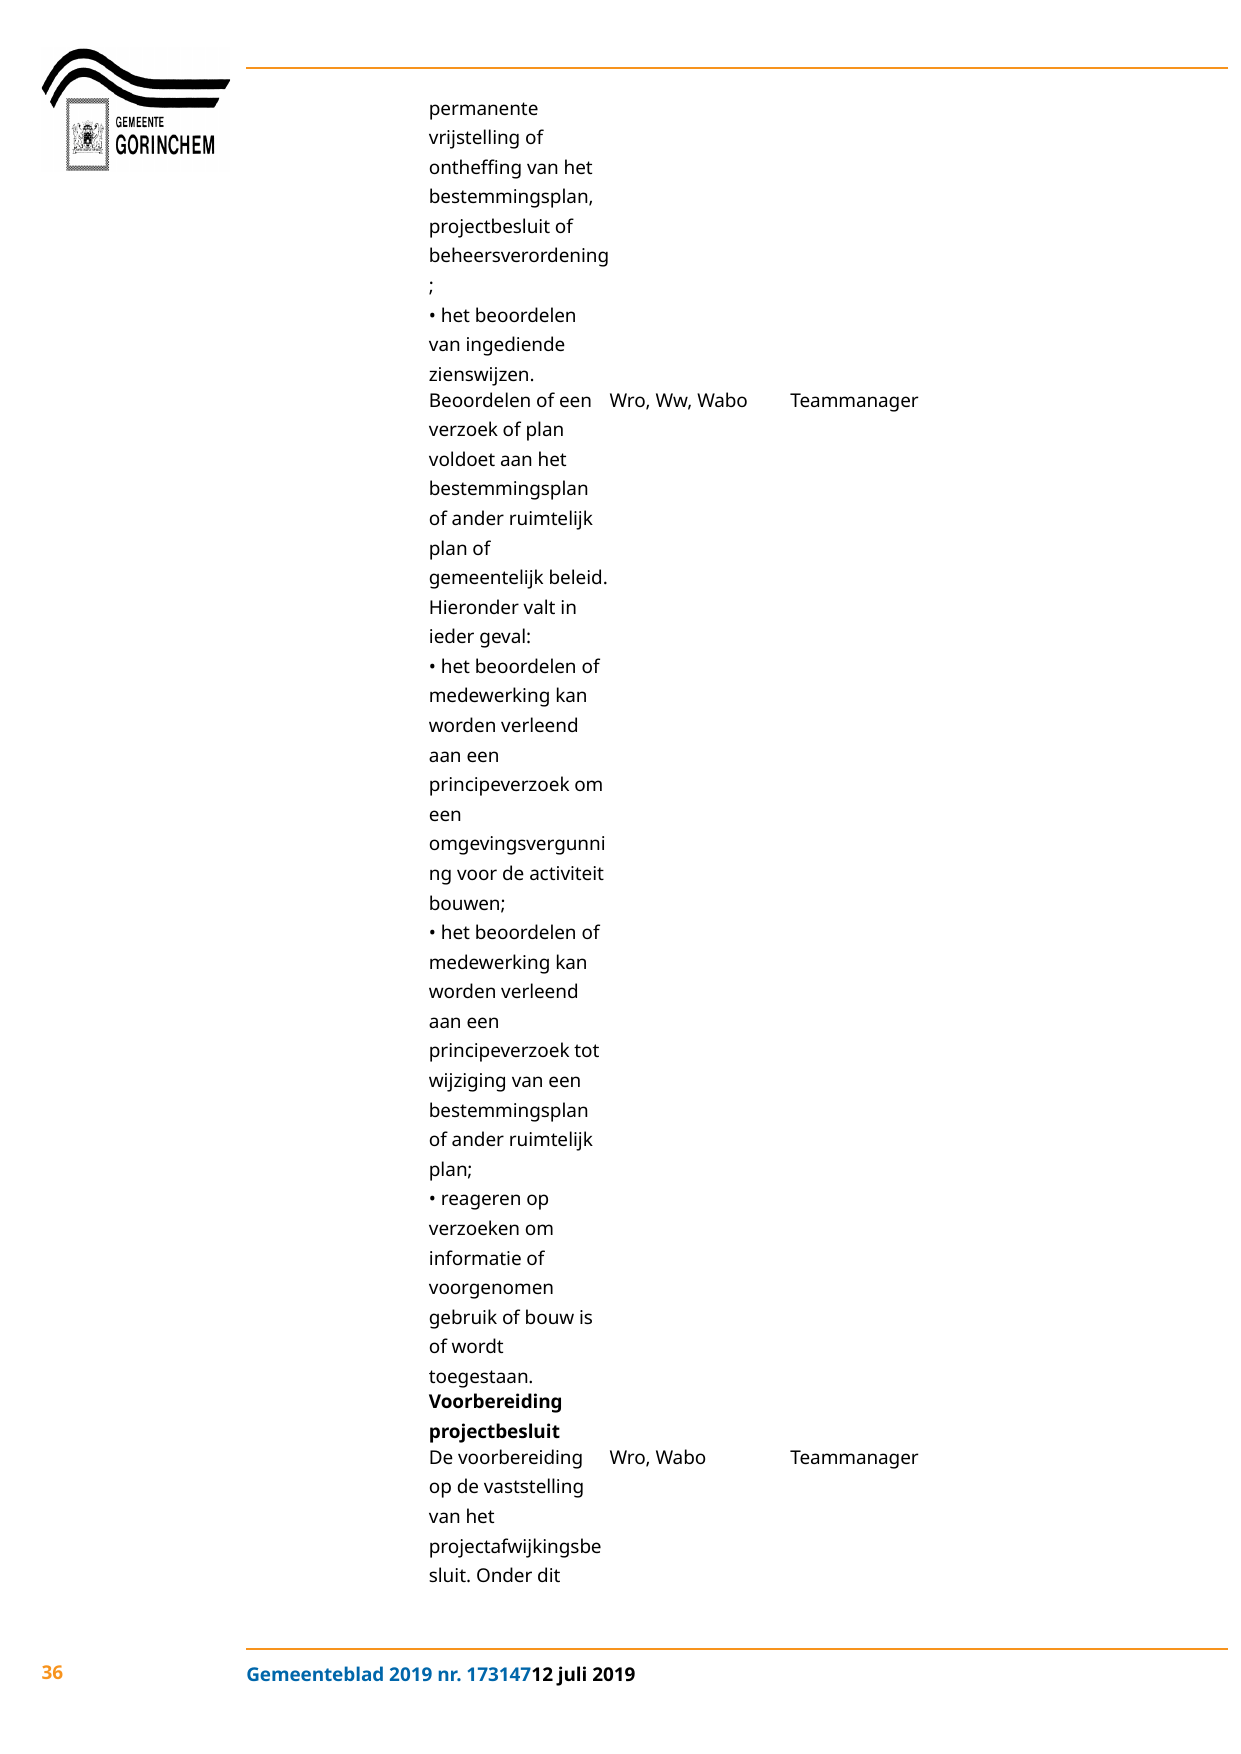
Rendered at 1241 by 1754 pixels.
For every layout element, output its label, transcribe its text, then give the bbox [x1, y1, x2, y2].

table_cell Wro, Ww, Wabo [609, 387, 790, 1389]
table_cell Teammanager [790, 387, 971, 1389]
table_cell [971, 1389, 1152, 1444]
table_cell [609, 95, 790, 387]
table_cell Beoordelen of een verzoek of plan voldoet aan het bestemmingsplan of ander ruimtelijk plan of gemeentelijk beleid. Hieronder valt in ieder geval: • het beoordelen of medewerking kan worden verleend aan een principeverzoek om een omgevingsvergunning voor de activiteit bouwen; • het beoordelen of medewerking kan worden verleend aan een principeverzoek tot wijziging van een bestemmingsplan of ander ruimtelijk plan; • reageren op verzoeken om informatie of voorgenomen gebruik of bouw is of wordt toegestaan. [429, 387, 609, 1389]
table_cell De voorbereiding op de vaststelling van het projectafwijkingsbesluit. Onder dit [429, 1444, 609, 1588]
table_cell [971, 1444, 1152, 1588]
table_cell [609, 1389, 790, 1444]
table_cell [790, 95, 971, 387]
picture [41, 47, 231, 172]
table_cell Wro, Wabo [609, 1444, 790, 1588]
table_cell [248, 387, 429, 1389]
table_cell [971, 387, 1152, 1389]
table_cell [790, 1389, 971, 1444]
table_cell [248, 95, 429, 387]
table_cell [248, 1444, 429, 1588]
table_cell Voorbereiding projectbesluit [429, 1389, 609, 1444]
table_cell permanente vrijstelling of ontheffing van het bestemmingsplan, projectbesluit of beheersverordening; • het beoordelen van ingediende zienswijzen. [429, 95, 609, 387]
table_cell [971, 95, 1152, 387]
table_cell Teammanager [790, 1444, 971, 1588]
table_cell [248, 1389, 429, 1444]
